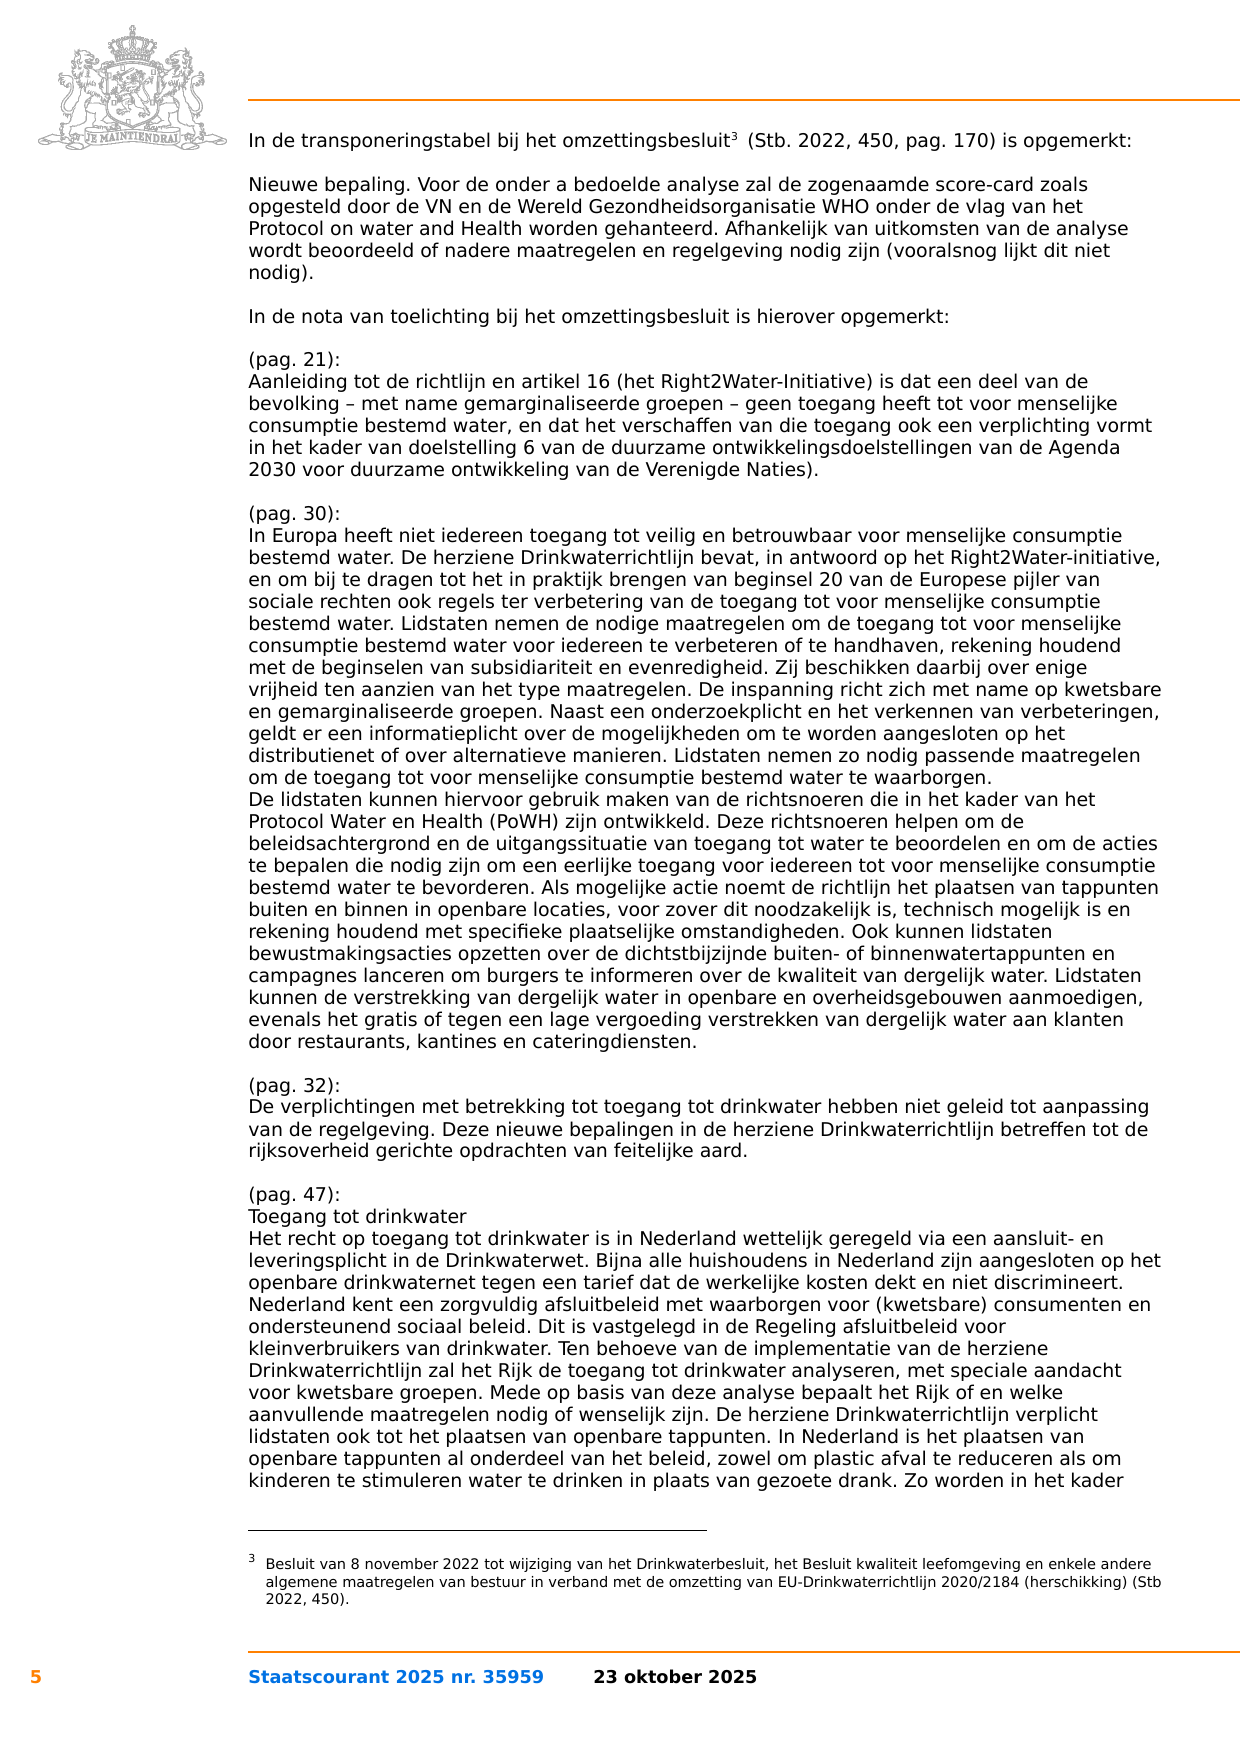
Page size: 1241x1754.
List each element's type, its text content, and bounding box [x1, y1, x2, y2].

text De verplichtingen met betrekking tot toegang tot drinkwater hebben niet geleid tot aanpassing van de regelgeving. Deze nieuwe bepalingen in de herziene Drinkwaterrichtlijn betreffen tot de rijksoverheid gerichte opdrachten van feitelijke aard. [248, 1096, 1163, 1162]
text Nieuwe bepaling. Voor de onder a bedoelde analyse zal de zogenaamde score-card zoals opgesteld door de VN en de Wereld Gezondheidsorganisatie WHO onder de vlag van het Protocol on water and Health worden gehanteerd. Afhankelijk van uitkomsten van de analyse wordt beoordeeld of nadere maatregelen en regelgeving nodig zijn (vooralsnog lijkt dit niet nodig). [248, 174, 1163, 284]
text Besluit van 8 november 2022 tot wijziging van het Drinkwaterbesluit, het Besluit kwaliteit leefomgeving en enkele andere algemene maatregelen van bestuur in verband met de omzetting van EU-Drinkwaterrichtlijn 2020/2184 (herschikking) (Stb 2022, 450). [248, 1552, 1163, 1608]
text (pag. 32): [248, 1074, 1163, 1096]
text In de nota van toelichting bij het omzettingsbesluit is hierover opgemerkt: [248, 306, 1163, 327]
text (pag. 30): [248, 503, 1163, 525]
text De lidstaten kunnen hiervoor gebruik maken van de richtsnoeren die in het kader van het Protocol Water en Health (PoWH) zijn ontwikkeld. Deze richtsnoeren helpen om de beleidsachtergrond en de uitgangssituatie van toegang tot water te beoordelen en om de acties te bepalen die nodig zijn om een eerlijke toegang voor iedereen tot voor menselijke consumptie bestemd water te bevorderen. Als mogelijke actie noemt de richtlijn het plaatsen van tappunten buiten en binnen in openbare locaties, voor zover dit noodzakelijk is, technisch mogelijk is en rekening houdend met specifieke plaatselijke omstandigheden. Ook kunnen lidstaten bewustmakingsacties opzetten over de dichtstbijzijnde buiten- of binnenwatertappunten en campagnes lanceren om burgers te informeren over de kwaliteit van dergelijk water. Lidstaten kunnen de verstrekking van dergelijk water in openbare en overheidsgebouwen aanmoedigen, evenals het gratis of tegen een lage vergoeding verstrekken van dergelijk water aan klanten door restaurants, kantines en cateringdiensten. [248, 789, 1163, 1053]
text Aanleiding tot de richtlijn en artikel 16 (het Right2Water-Initiative) is dat een deel van de bevolking – met name gemarginaliseerde groepen – geen toegang heeft tot voor menselijke consumptie bestemd water, en dat het verschaffen van die toegang ook een verplichting vormt in het kader van doelstelling 6 van de duurzame ontwikkelingsdoelstellingen van de Agenda 2030 voor duurzame ontwikkeling van de Verenigde Naties). [248, 371, 1163, 481]
picture [38, 25, 227, 150]
text (pag. 47): [248, 1184, 1163, 1206]
text Toegang tot drinkwater [248, 1206, 1163, 1228]
text In Europa heeft niet iedereen toegang tot veilig en betrouwbaar voor menselijke consumptie bestemd water. De herziene Drinkwaterrichtlijn bevat, in antwoord op het Right2Water-initiative, en om bij te dragen tot het in praktijk brengen van beginsel 20 van de Europese pijler van sociale rechten ook regels ter verbetering van de toegang tot voor menselijke consumptie bestemd water. Lidstaten nemen de nodige maatregelen om de toegang tot voor menselijke consumptie bestemd water voor iedereen te verbeteren of te handhaven, rekening houdend met de beginselen van subsidiariteit en evenredigheid. Zij beschikken daarbij over enige vrijheid ten aanzien van het type maatregelen. De inspanning richt zich met name op kwetsbare en gemarginaliseerde groepen. Naast een onderzoekplicht en het verkennen van verbeteringen, geldt er een informatieplicht over de mogelijkheden om te worden aangesloten op het distributienet of over alternatieve manieren. Lidstaten nemen zo nodig passende maatregelen om de toegang tot voor menselijke consumptie bestemd water te waarborgen. [248, 525, 1163, 789]
text In de transponeringstabel bij het omzettingsbesluit (Stb. 2022, 450, pag. 170) is opgemerkt: [248, 130, 1163, 152]
text (pag. 21): [248, 349, 1163, 371]
text Het recht op toegang tot drinkwater is in Nederland wettelijk geregeld via een aansluit- en leveringsplicht in de Drinkwaterwet. Bijna alle huishoudens in Nederland zijn aangesloten op het openbare drinkwaternet tegen een tarief dat de werkelijke kosten dekt en niet discrimineert. Nederland kent een zorgvuldig afsluitbeleid met waarborgen voor (kwetsbare) consumenten en ondersteunend sociaal beleid. Dit is vastgelegd in de Regeling afsluitbeleid voor kleinverbruikers van drinkwater. Ten behoeve van de implementatie van de herziene Drinkwaterrichtlijn zal het Rijk de toegang tot drinkwater analyseren, met speciale aandacht voor kwetsbare groepen. Mede op basis van deze analyse bepaalt het Rijk of en welke aanvullende maatregelen nodig of wenselijk zijn. De herziene Drinkwaterrichtlijn verplicht lidstaten ook tot het plaatsen van openbare tappunten. In Nederland is het plaatsen van openbare tappunten al onderdeel van het beleid, zowel om plastic afval te reduceren als om kinderen te stimuleren water te drinken in plaats van gezoete drank. Zo worden in het kader [248, 1228, 1163, 1492]
